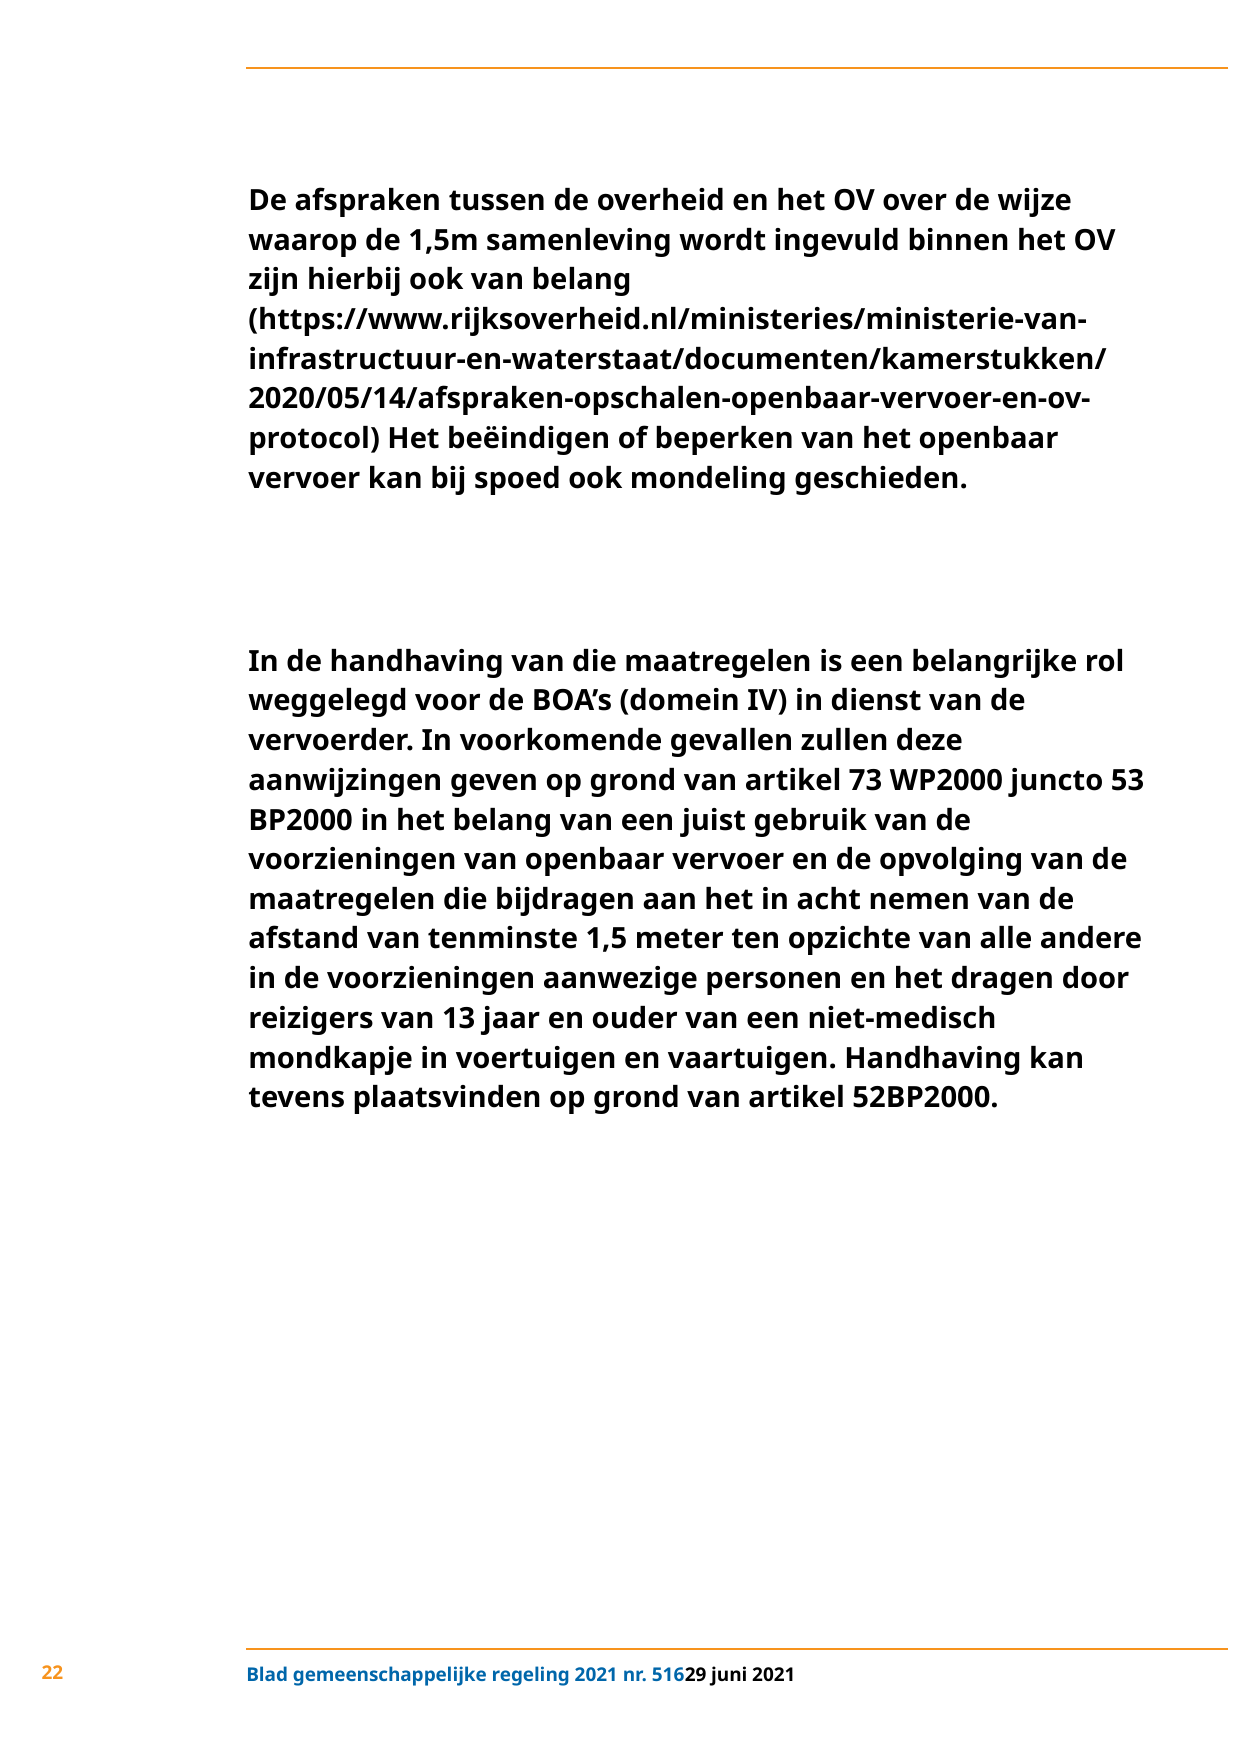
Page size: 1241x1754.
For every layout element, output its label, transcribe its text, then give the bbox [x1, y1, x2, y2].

picture [41, 47, 231, 172]
text De afspraken tussen de overheid en het OV over de wijze waarop de 1,5m samenleving wordt ingevuld binnen het OV zijn hierbij ook van belang (https://www.rijksoverheid.nl/ministeries/ministerie-van-infrastructuur-en-waterstaat/documenten/kamerstukken/2020/05/14/afspraken-opschalen-openbaar-vervoer-en-ov-protocol) Het beëindigen of beperken van het openbaar vervoer kan bij spoed ook mondeling geschieden. [248, 179, 1152, 497]
text In de handhaving van die maatregelen is een belangrijke rol weggelegd voor de BOA’s (domein IV) in dienst van de vervoerder. In voorkomende gevallen zullen deze aanwijzingen geven op grond van artikel 73 WP2000 juncto 53 BP2000 in het belang van een juist gebruik van de voorzieningen van openbaar vervoer en de opvolging van de maatregelen die bijdragen aan het in acht nemen van de afstand van tenminste 1,5 meter ten opzichte van alle andere in de voorzieningen aanwezige personen en het dragen door reizigers van 13 jaar en ouder van een niet-medisch mondkapje in voertuigen en vaartuigen. Handhaving kan tevens plaatsvinden op grond van artikel 52BP2000. [248, 640, 1152, 1116]
